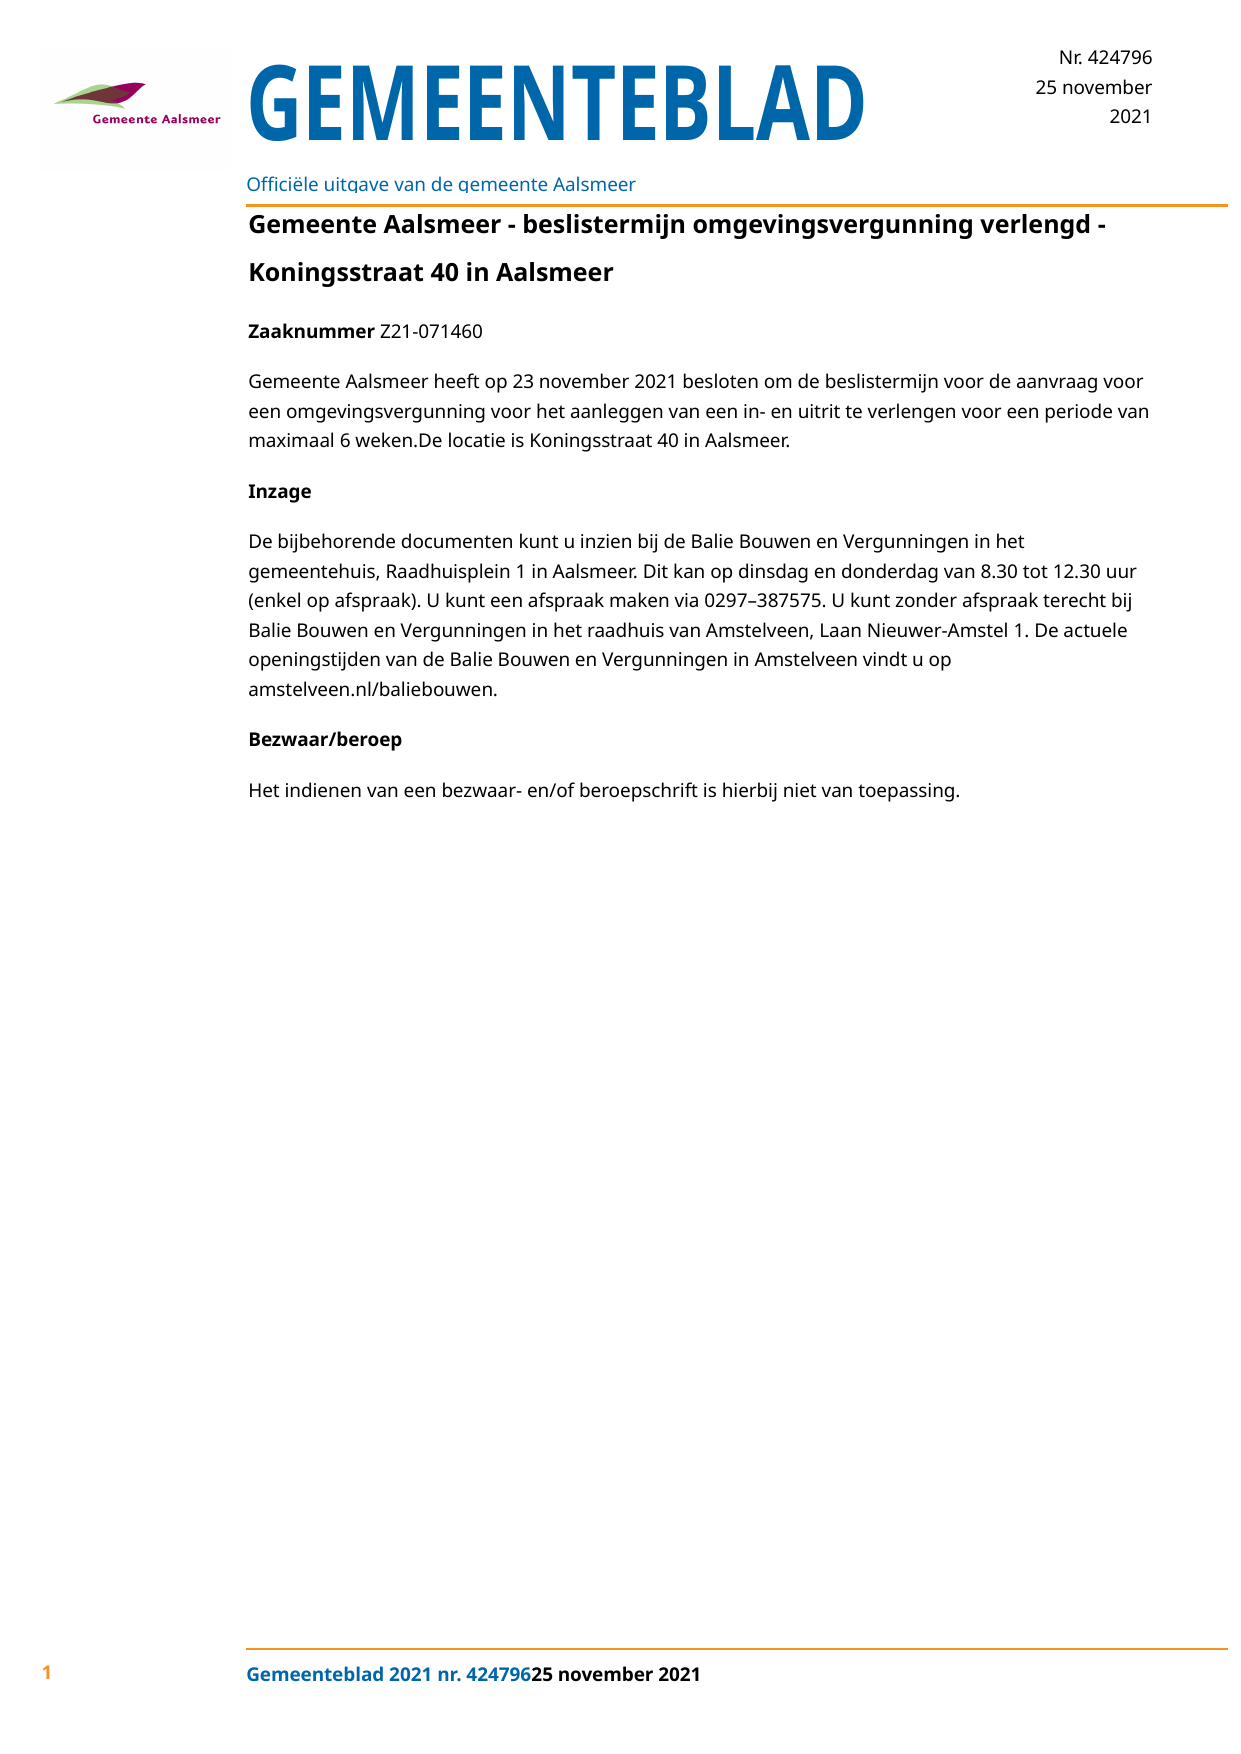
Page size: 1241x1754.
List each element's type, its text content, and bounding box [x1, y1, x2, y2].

text Bezwaar/beroep [248, 727, 1152, 752]
text Gemeente Aalsmeer - beslistermijn omgevingsvergunning verlengd - Koningsstraat 40 in Aalsmeer [248, 207, 1152, 288]
text Het indienen van een bezwaar- en/of beroepschrift is hierbij niet van toepassing. [248, 777, 1152, 803]
text Zaaknummer Z21-071460 [248, 318, 1152, 344]
text Inzage [248, 478, 1152, 504]
picture [41, 47, 231, 172]
text Gemeente Aalsmeer heeft op 23 november 2021 besloten om de beslistermijn voor de aanvraag voor een omgevingsvergunning voor het aanleggen van een in- en uitrit te verlengen voor een periode van maximaal 6 weken.De locatie is Koningsstraat 40 in Aalsmeer. [248, 368, 1152, 453]
text De bijbehorende documenten kunt u inzien bij de Balie Bouwen en Vergunningen in het gemeentehuis, Raadhuisplein 1 in Aalsmeer. Dit kan op dinsdag en donderdag van 8.30 tot 12.30 uur (enkel op afspraak). U kunt een afspraak maken via 0297–387575. U kunt zonder afspraak terecht bij Balie Bouwen en Vergunningen in het raadhuis van Amstelveen, Laan Nieuwer-Amstel 1. De actuele openingstijden van de Balie Bouwen en Vergunningen in Amstelveen vindt u op amstelveen.nl/baliebouwen. [248, 528, 1152, 702]
